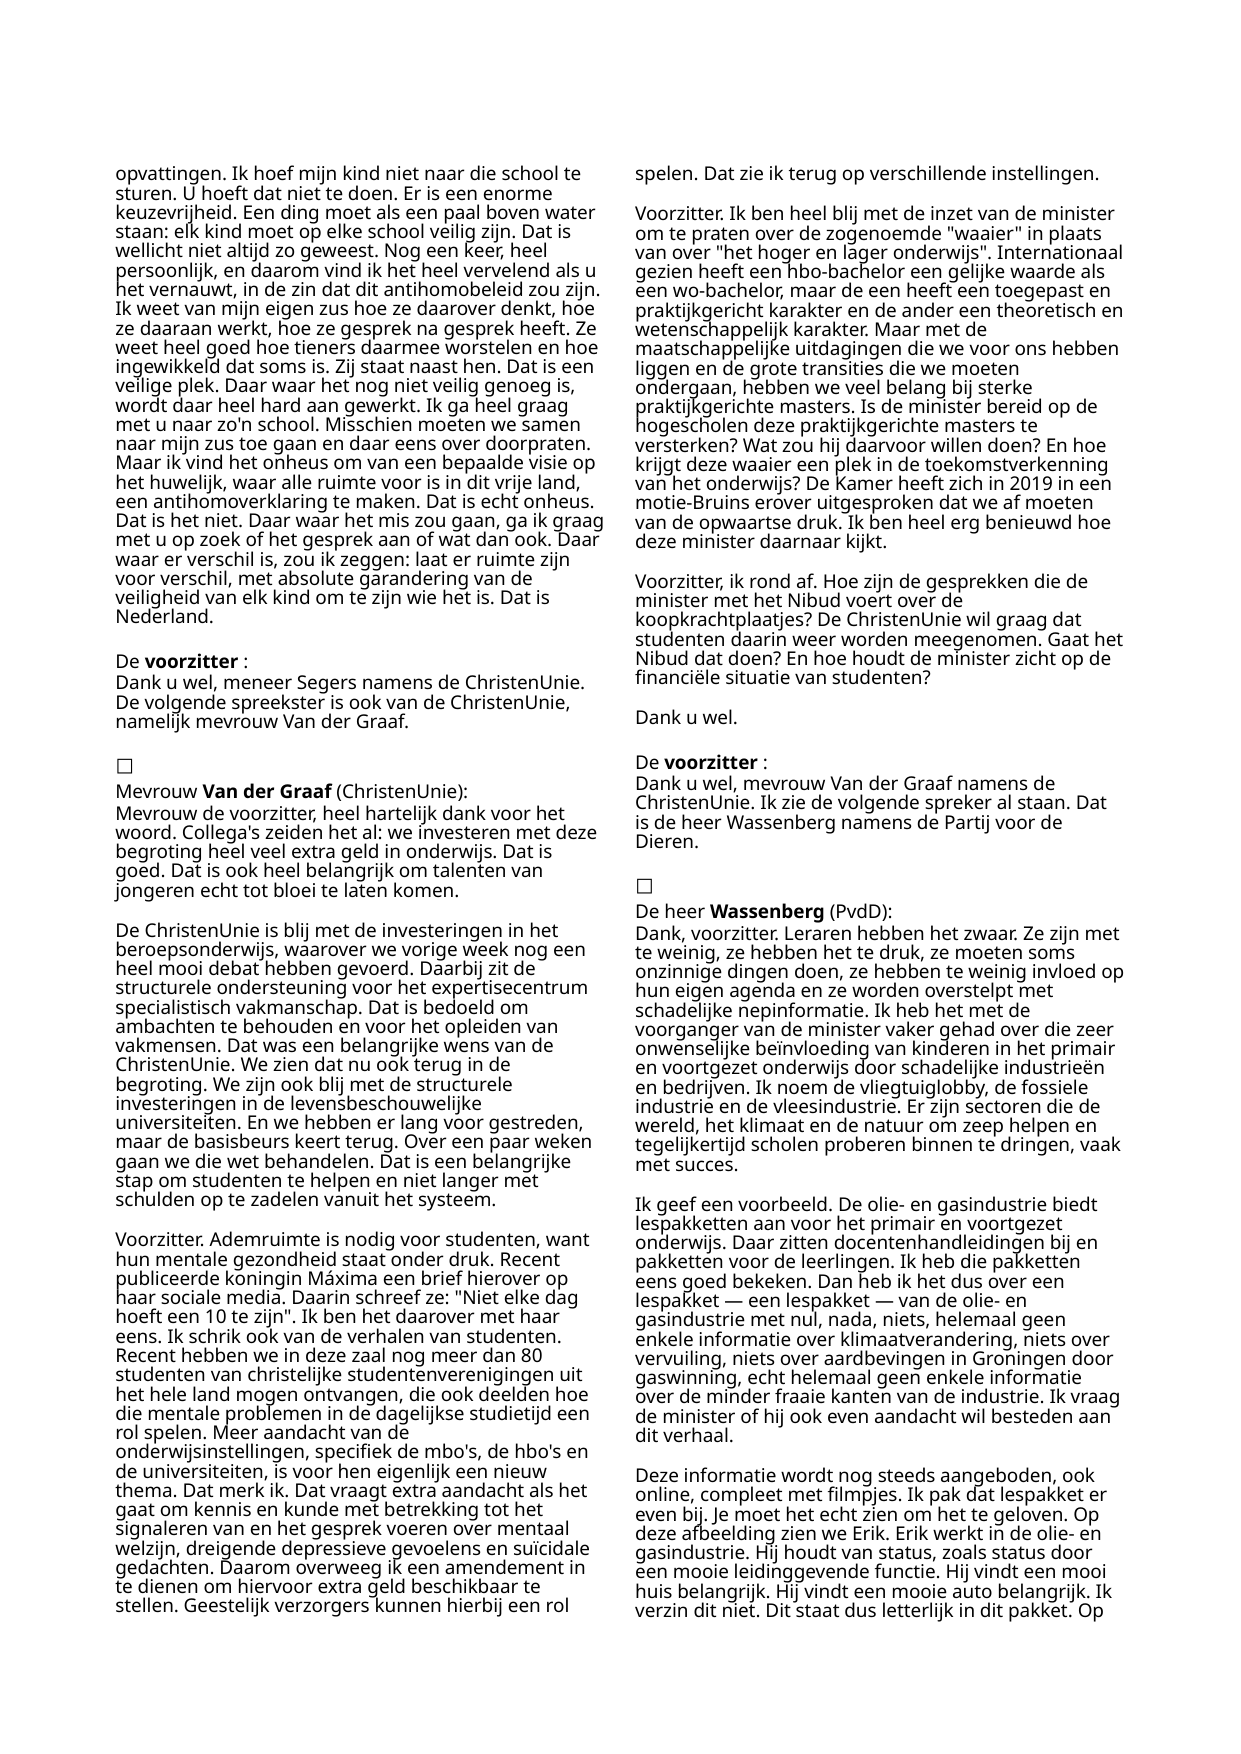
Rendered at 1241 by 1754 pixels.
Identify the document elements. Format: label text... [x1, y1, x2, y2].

text Ik geef een voorbeeld. De olie- en gasindustrie biedt lespakketten aan voor het primair en voortgezet onderwijs. Daar zitten docentenhandleidingen bij en pakketten voor de leerlingen. Ik heb die pakketten eens goed bekeken. Dan heb ik het dus over een lespakket — een lespakket — van de olie- en gasindustrie met nul, nada, niets, helemaal geen enkele informatie over klimaatverandering, niets over vervuiling, niets over aardbevingen in Groningen door gaswinning, echt helemaal geen enkele informatie over de minder fraaie kanten van de industrie. Ik vraag de minister of hij ook even aandacht wil besteden aan dit verhaal. [635, 1196, 1125, 1446]
text De voorzitter : [635, 749, 1125, 775]
text De ChristenUnie is blij met de investeringen in het beroepsonderwijs, waarover we vorige week nog een heel mooi debat hebben gevoerd. Daarbij zit de structurele ondersteuning voor het expertisecentrum specialistisch vakmanschap. Dat is bedoeld om ambachten te behouden en voor het opleiden van vakmensen. Dat was een belangrijke wens van de ChristenUnie. We zien dat nu ook terug in de begroting. We zijn ook blij met de structurele investeringen in de levensbeschouwelijke universiteiten. En we hebben er lang voor gestreden, maar de basisbeurs keert terug. Over een paar weken gaan we die wet behandelen. Dat is een belangrijke stap om studenten te helpen en niet langer met schulden op te zadelen vanuit het systeem. [115, 922, 605, 1211]
text De voorzitter : [115, 649, 605, 674]
text opvattingen. Ik hoef mijn kind niet naar die school te sturen. U hoeft dat niet te doen. Er is een enorme keuzevrijheid. Een ding moet als een paal boven water staan: elk kind moet op elke school veilig zijn. Dat is wellicht niet altijd zo geweest. Nog een keer, heel persoonlijk, en daarom vind ik het heel vervelend als u het vernauwt, in de zin dat dit antihomobeleid zou zijn. Ik weet van mijn eigen zus hoe ze daarover denkt, hoe ze daaraan werkt, hoe ze gesprek na gesprek heeft. Ze weet heel goed hoe tieners daarmee worstelen en hoe ingewikkeld dat soms is. Zij staat naast hen. Dat is een veilige plek. Daar waar het nog niet veilig genoeg is, wordt daar heel hard aan gewerkt. Ik ga heel graag met u naar zo'n school. Misschien moeten we samen naar mijn zus toe gaan en daar eens over doorpraten. Maar ik vind het onheus om van een bepaalde visie op het huwelijk, waar alle ruimte voor is in dit vrije land, een antihomoverklaring te maken. Dat is echt onheus. Dat is het niet. Daar waar het mis zou gaan, ga ik graag met u op zoek of het gesprek aan of wat dan ook. Daar waar er verschil is, zou ik zeggen: laat er ruimte zijn voor verschil, met absolute garandering van de veiligheid van elk kind om te zijn wie het is. Dat is Nederland. [115, 165, 605, 628]
text spelen. Dat zie ik terug op verschillende instellingen. [635, 165, 1125, 184]
text Dank u wel, mevrouw Van der Graaf namens de ChristenUnie. Ik zie de volgende spreker al staan. Dat is de heer Wassenberg namens de Partij voor de Dieren. [635, 775, 1125, 852]
text ⬜ [115, 753, 605, 779]
text Mevrouw de voorzitter, heel hartelijk dank voor het woord. Collega's zeiden het al: we investeren met deze begroting heel veel extra geld in onderwijs. Dat is goed. Dat is ook heel belangrijk om talenten van jongeren echt tot bloei te laten komen. [115, 804, 605, 901]
text Dank u wel, meneer Segers namens de ChristenUnie. De volgende spreekster is ook van de ChristenUnie, namelijk mevrouw Van der Graaf. [115, 674, 605, 732]
text ⬜ [635, 873, 1125, 899]
text Deze informatie wordt nog steeds aangeboden, ook online, compleet met filmpjes. Ik pak dat lespakket er even bij. Je moet het echt zien om het te geloven. Op deze afbeelding zien we Erik. Erik werkt in de olie- en gasindustrie. Hij houdt van status, zoals status door een mooie leidinggevende functie. Hij vindt een mooi huis belangrijk. Hij vindt een mooie auto belangrijk. Ik verzin dit niet. Dit staat dus letterlijk in dit pakket. Op [635, 1467, 1125, 1621]
text Dank u wel. [635, 709, 1125, 728]
text Mevrouw Van der Graaf (ChristenUnie): [115, 779, 605, 804]
text Dank, voorzitter. Leraren hebben het zwaar. Ze zijn met te weinig, ze hebben het te druk, ze moeten soms onzinnige dingen doen, ze hebben te weinig invloed op hun eigen agenda en ze worden overstelpt met schadelijke nepinformatie. Ik heb het met de voorganger van de minister vaker gehad over die zeer onwenselijke beïnvloeding van kinderen in het primair en voortgezet onderwijs door schadelijke industrieën en bedrijven. Ik noem de vliegtuiglobby, de fossiele industrie en de vleesindustrie. Er zijn sectoren die de wereld, het klimaat en de natuur om zeep helpen en tegelijkertijd scholen proberen binnen te dringen, vaak met succes. [635, 924, 1125, 1175]
text Voorzitter. Ademruimte is nodig voor studenten, want hun mentale gezondheid staat onder druk. Recent publiceerde koningin Máxima een brief hierover op haar sociale media. Daarin schreef ze: "Niet elke dag hoeft een 10 te zijn". Ik ben het daarover met haar eens. Ik schrik ook van de verhalen van studenten. Recent hebben we in deze zaal nog meer dan 80 studenten van christelijke studentenverenigingen uit het hele land mogen ontvangen, die ook deelden hoe die mentale problemen in de dagelijkse studietijd een rol spelen. Meer aandacht van de onderwijsinstellingen, specifiek de mbo's, de hbo's en de universiteiten, is voor hen eigenlijk een nieuw thema. Dat merk ik. Dat vraagt extra aandacht als het gaat om kennis en kunde met betrekking tot het signaleren van en het gesprek voeren over mentaal welzijn, dreigende depressieve gevoelens en suïcidale gedachten. Daarom overweeg ik een amendement in te dienen om hiervoor extra geld beschikbaar te stellen. Geestelijk verzorgers kunnen hierbij een rol [115, 1231, 605, 1617]
text Voorzitter. Ik ben heel blij met de inzet van de minister om te praten over de zogenoemde "waaier" in plaats van over "het hoger en lager onderwijs". Internationaal gezien heeft een hbo-bachelor een gelijke waarde als een wo-bachelor, maar de een heeft een toegepast en praktijkgericht karakter en de ander een theoretisch en wetenschappelijk karakter. Maar met de maatschappelijke uitdagingen die we voor ons hebben liggen en de grote transities die we moeten ondergaan, hebben we veel belang bij sterke praktijkgerichte masters. Is de minister bereid op de hogescholen deze praktijkgerichte masters te versterken? Wat zou hij daarvoor willen doen? En hoe krijgt deze waaier een plek in de toekomstverkenning van het onderwijs? De Kamer heeft zich in 2019 in een motie-Bruins erover uitgesproken dat we af moeten van de opwaartse druk. Ik ben heel erg benieuwd hoe deze minister daarnaar kijkt. [635, 205, 1125, 552]
text De heer Wassenberg (PvdD): [635, 899, 1125, 924]
text Voorzitter, ik rond af. Hoe zijn de gesprekken die de minister met het Nibud voert over de koopkrachtplaatjes? De ChristenUnie wil graag dat studenten daarin weer worden meegenomen. Gaat het Nibud dat doen? En hoe houdt de minister zicht op de financiële situatie van studenten? [635, 573, 1125, 688]
